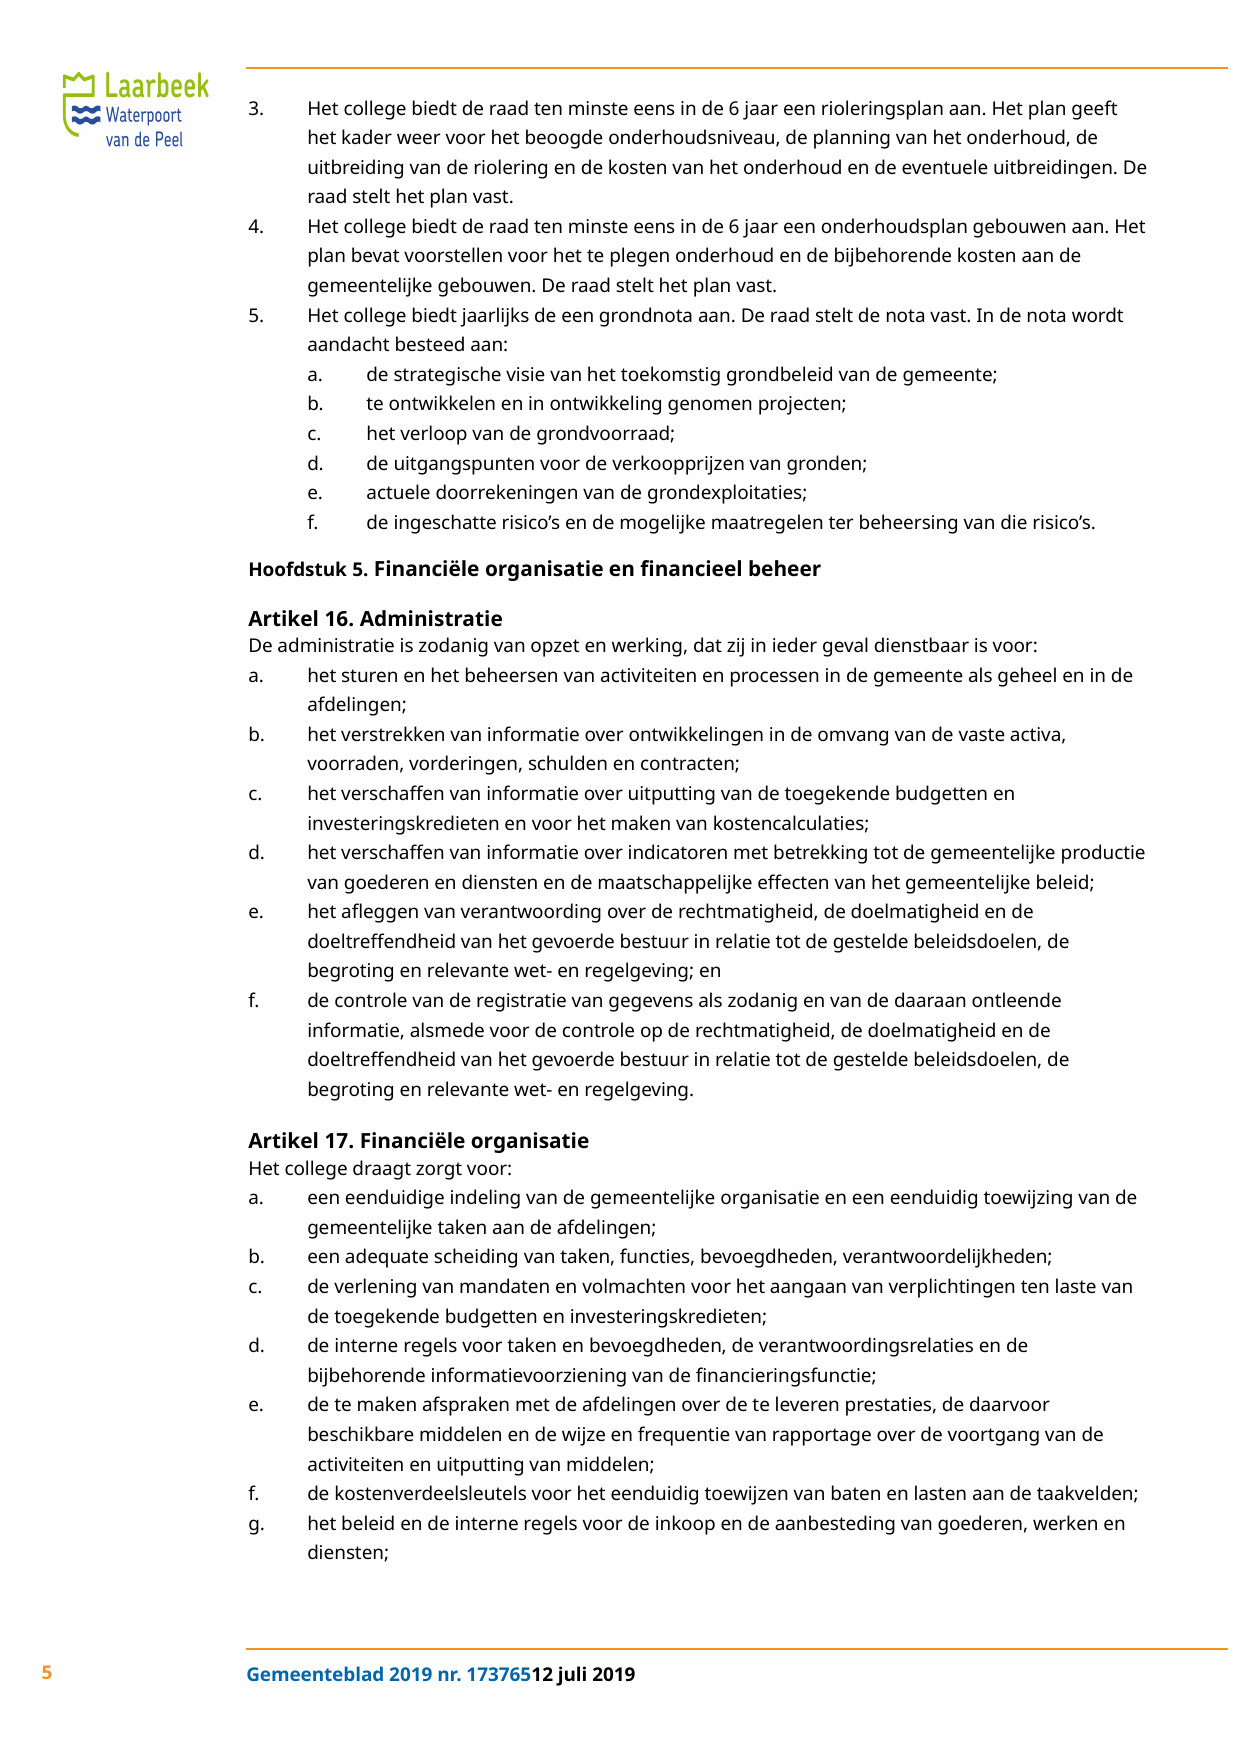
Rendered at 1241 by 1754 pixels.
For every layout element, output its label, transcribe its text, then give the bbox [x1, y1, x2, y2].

list Het college biedt de raad ten minste eens in de 6 jaar een onderhoudsplan gebouwen aan. Het plan bevat voorstellen voor het te plegen onderhoud en de bijbehorende kosten aan de gemeentelijke gebouwen. De raad stelt het plan vast. [248, 213, 1152, 298]
list het verschaffen van informatie over indicatoren met betrekking tot de gemeentelijke productie van goederen en diensten en de maatschappelijke effecten van het gemeentelijke beleid; [248, 839, 1152, 895]
list actuele doorrekeningen van de grondexploitaties; [307, 479, 1152, 505]
list de te maken afspraken met de afdelingen over de te leveren prestaties, de daarvoor beschikbare middelen en de wijze en frequentie van rapportage over de voortgang van de activiteiten en uitputting van middelen; [248, 1392, 1152, 1476]
list de ingeschatte risico’s en de mogelijke maatregelen ter beheersing van die risico’s. [307, 509, 1152, 535]
list de kostenverdeelsleutels voor het eenduidig toewijzen van baten en lasten aan de taakvelden; [248, 1480, 1152, 1506]
list het sturen en het beheersen van activiteiten en processen in de gemeente als geheel en in de afdelingen; [248, 662, 1152, 717]
text De administratie is zodanig van opzet en werking, dat zij in ieder geval dienstbaar is voor: [248, 632, 1152, 658]
list het beleid en de interne regels voor de inkoop en de aanbesteding van goederen, werken en diensten; [248, 1510, 1152, 1565]
list het verstrekken van informatie over ontwikkelingen in de omvang van de vaste activa, voorraden, vorderingen, schulden en contracten; [248, 721, 1152, 776]
list het afleggen van verantwoording over de rechtmatigheid, de doelmatigheid en de doeltreffendheid van het gevoerde bestuur in relatie tot de gestelde beleidsdoelen, de begroting en relevante wet- en regelgeving; en [248, 898, 1152, 983]
text Het college draagt zorgt voor: [248, 1155, 1152, 1181]
text Artikel 17. Financiële organisatie [248, 1126, 1152, 1155]
list de interne regels voor taken en bevoegdheden, de verantwoordingsrelaties en de bijbehorende informatievoorziening van de financieringsfunctie; [248, 1332, 1152, 1388]
text Artikel 16. Administratie [248, 604, 1152, 632]
list te ontwikkelen en in ontwikkeling genomen projecten; [307, 391, 1152, 416]
list de verlening van mandaten en volmachten voor het aangaan van verplichtingen ten laste van de toegekende budgetten en investeringskredieten; [248, 1273, 1152, 1328]
list Het college biedt jaarlijks de een grondnota aan. De raad stelt de nota vast. In de nota wordt aandacht besteed aan: [248, 302, 1152, 357]
list de controle van de registratie van gegevens als zodanig en van de daaraan ontleende informatie, alsmede voor de controle op de rechtmatigheid, de doelmatigheid en de doeltreffendheid van het gevoerde bestuur in relatie tot de gestelde beleidsdoelen, de begroting en relevante wet- en regelgeving. [248, 987, 1152, 1102]
list de uitgangspunten voor de verkoopprijzen van gronden; [307, 450, 1152, 476]
list Het college biedt de raad ten minste eens in de 6 jaar een rioleringsplan aan. Het plan geeft het kader weer voor het beoogde onderhoudsniveau, de planning van het onderhoud, de uitbreiding van de riolering en de kosten van het onderhoud en de eventuele uitbreidingen. De raad stelt het plan vast. [248, 95, 1152, 209]
list de strategische visie van het toekomstig grondbeleid van de gemeente; [307, 361, 1152, 387]
picture [41, 47, 231, 172]
list het verschaffen van informatie over uitputting van de toegekende budgetten en investeringskredieten en voor het maken van kostencalculaties; [248, 780, 1152, 836]
list een adequate scheiding van taken, functies, bevoegdheden, verantwoordelijkheden; [248, 1244, 1152, 1269]
text Hoofdstuk 5. Financiële organisatie en financieel beheer [248, 554, 1152, 583]
list een eenduidige indeling van de gemeentelijke organisatie en een eenduidig toewijzing van de gemeentelijke taken aan de afdelingen; [248, 1184, 1152, 1240]
list het verloop van de grondvoorraad; [307, 420, 1152, 446]
